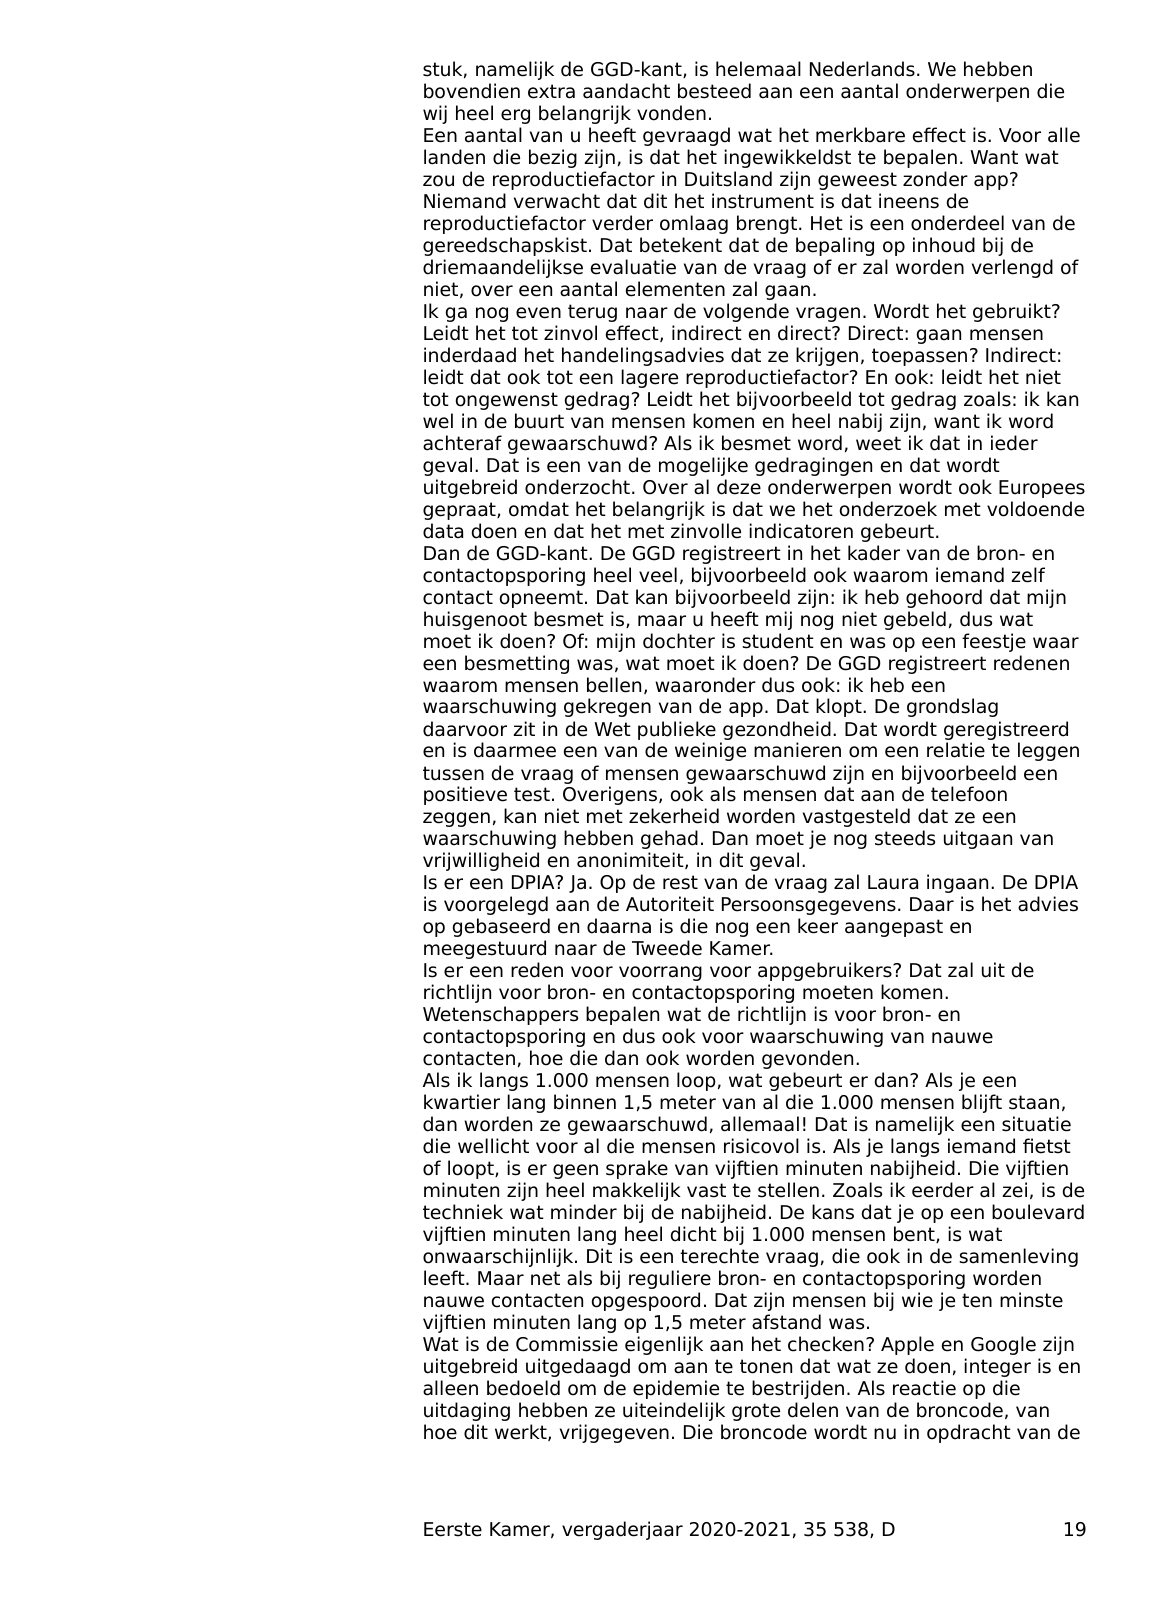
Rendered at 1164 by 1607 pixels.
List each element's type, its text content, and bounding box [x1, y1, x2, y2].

text stuk, namelijk de GGD-kant, is helemaal Nederlands. We hebben bovendien extra aandacht besteed aan een aantal onderwerpen die wij heel erg belangrijk vonden. [422, 59, 1087, 125]
text Wat is de Commissie eigenlijk aan het checken? Apple en Google zijn uitgebreid uitgedaagd om aan te tonen dat wat ze doen, integer is en alleen bedoeld om de epidemie te bestrijden. Als reactie op die uitdaging hebben ze uiteindelijk grote delen van de broncode, van hoe dit werkt, vrijgegeven. Die broncode wordt nu in opdracht van de [422, 1334, 1087, 1444]
text Een aantal van u heeft gevraagd wat het merkbare effect is. Voor alle landen die bezig zijn, is dat het ingewikkeldst te bepalen. Want wat zou de reproductiefactor in Duitsland zijn geweest zonder app? Niemand verwacht dat dit het instrument is dat ineens de reproductiefactor verder omlaag brengt. Het is een onderdeel van de gereedschapskist. Dat betekent dat de bepaling op inhoud bij de driemaandelijkse evaluatie van de vraag of er zal worden verlengd of niet, over een aantal elementen zal gaan. [422, 125, 1087, 301]
text Is er een reden voor voorrang voor appgebruikers? Dat zal uit de richtlijn voor bron- en contactopsporing moeten komen. Wetenschappers bepalen wat de richtlijn is voor bron- en contactopsporing en dus ook voor waarschuwing van nauwe contacten, hoe die dan ook worden gevonden. [422, 960, 1087, 1070]
text Als ik langs 1.000 mensen loop, wat gebeurt er dan? Als je een kwartier lang binnen 1,5 meter van al die 1.000 mensen blijft staan, dan worden ze gewaarschuwd, allemaal! Dat is namelijk een situatie die wellicht voor al die mensen risicovol is. Als je langs iemand fietst of loopt, is er geen sprake van vijftien minuten nabijheid. Die vijftien minuten zijn heel makkelijk vast te stellen. Zoals ik eerder al zei, is de techniek wat minder bij de nabijheid. De kans dat je op een boulevard vijftien minuten lang heel dicht bij 1.000 mensen bent, is wat onwaarschijnlijk. Dit is een terechte vraag, die ook in de samenleving leeft. Maar net als bij reguliere bron- en contactopsporing worden nauwe contacten opgespoord. Dat zijn mensen bij wie je ten minste vijftien minuten lang op 1,5 meter afstand was. [422, 1070, 1087, 1334]
text Is er een DPIA? Ja. Op de rest van de vraag zal Laura ingaan. De DPIA is voorgelegd aan de Autoriteit Persoonsgegevens. Daar is het advies op gebaseerd en daarna is die nog een keer aangepast en meegestuurd naar de Tweede Kamer. [422, 872, 1087, 960]
text Dan de GGD-kant. De GGD registreert in het kader van de bron- en contactopsporing heel veel, bijvoorbeeld ook waarom iemand zelf contact opneemt. Dat kan bijvoorbeeld zijn: ik heb gehoord dat mijn huisgenoot besmet is, maar u heeft mij nog niet gebeld, dus wat moet ik doen? Of: mijn dochter is student en was op een feestje waar een besmetting was, wat moet ik doen? De GGD registreert redenen waarom mensen bellen, waaronder dus ook: ik heb een waarschuwing gekregen van de app. Dat klopt. De grondslag daarvoor zit in de Wet publieke gezondheid. Dat wordt geregistreerd en is daarmee een van de weinige manieren om een relatie te leggen tussen de vraag of mensen gewaarschuwd zijn en bijvoorbeeld een positieve test. Overigens, ook als mensen dat aan de telefoon zeggen, kan niet met zekerheid worden vastgesteld dat ze een waarschuwing hebben gehad. Dan moet je nog steeds uitgaan van vrijwilligheid en anonimiteit, in dit geval. [422, 543, 1087, 872]
text Ik ga nog even terug naar de volgende vragen. Wordt het gebruikt? Leidt het tot zinvol effect, indirect en direct? Direct: gaan mensen inderdaad het handelingsadvies dat ze krijgen, toepassen? Indirect: leidt dat ook tot een lagere reproductiefactor? En ook: leidt het niet tot ongewenst gedrag? Leidt het bijvoorbeeld tot gedrag zoals: ik kan wel in de buurt van mensen komen en heel nabij zijn, want ik word achteraf gewaarschuwd? Als ik besmet word, weet ik dat in ieder geval. Dat is een van de mogelijke gedragingen en dat wordt uitgebreid onderzocht. Over al deze onderwerpen wordt ook Europees gepraat, omdat het belangrijk is dat we het onderzoek met voldoende data doen en dat het met zinvolle indicatoren gebeurt. [422, 301, 1087, 543]
